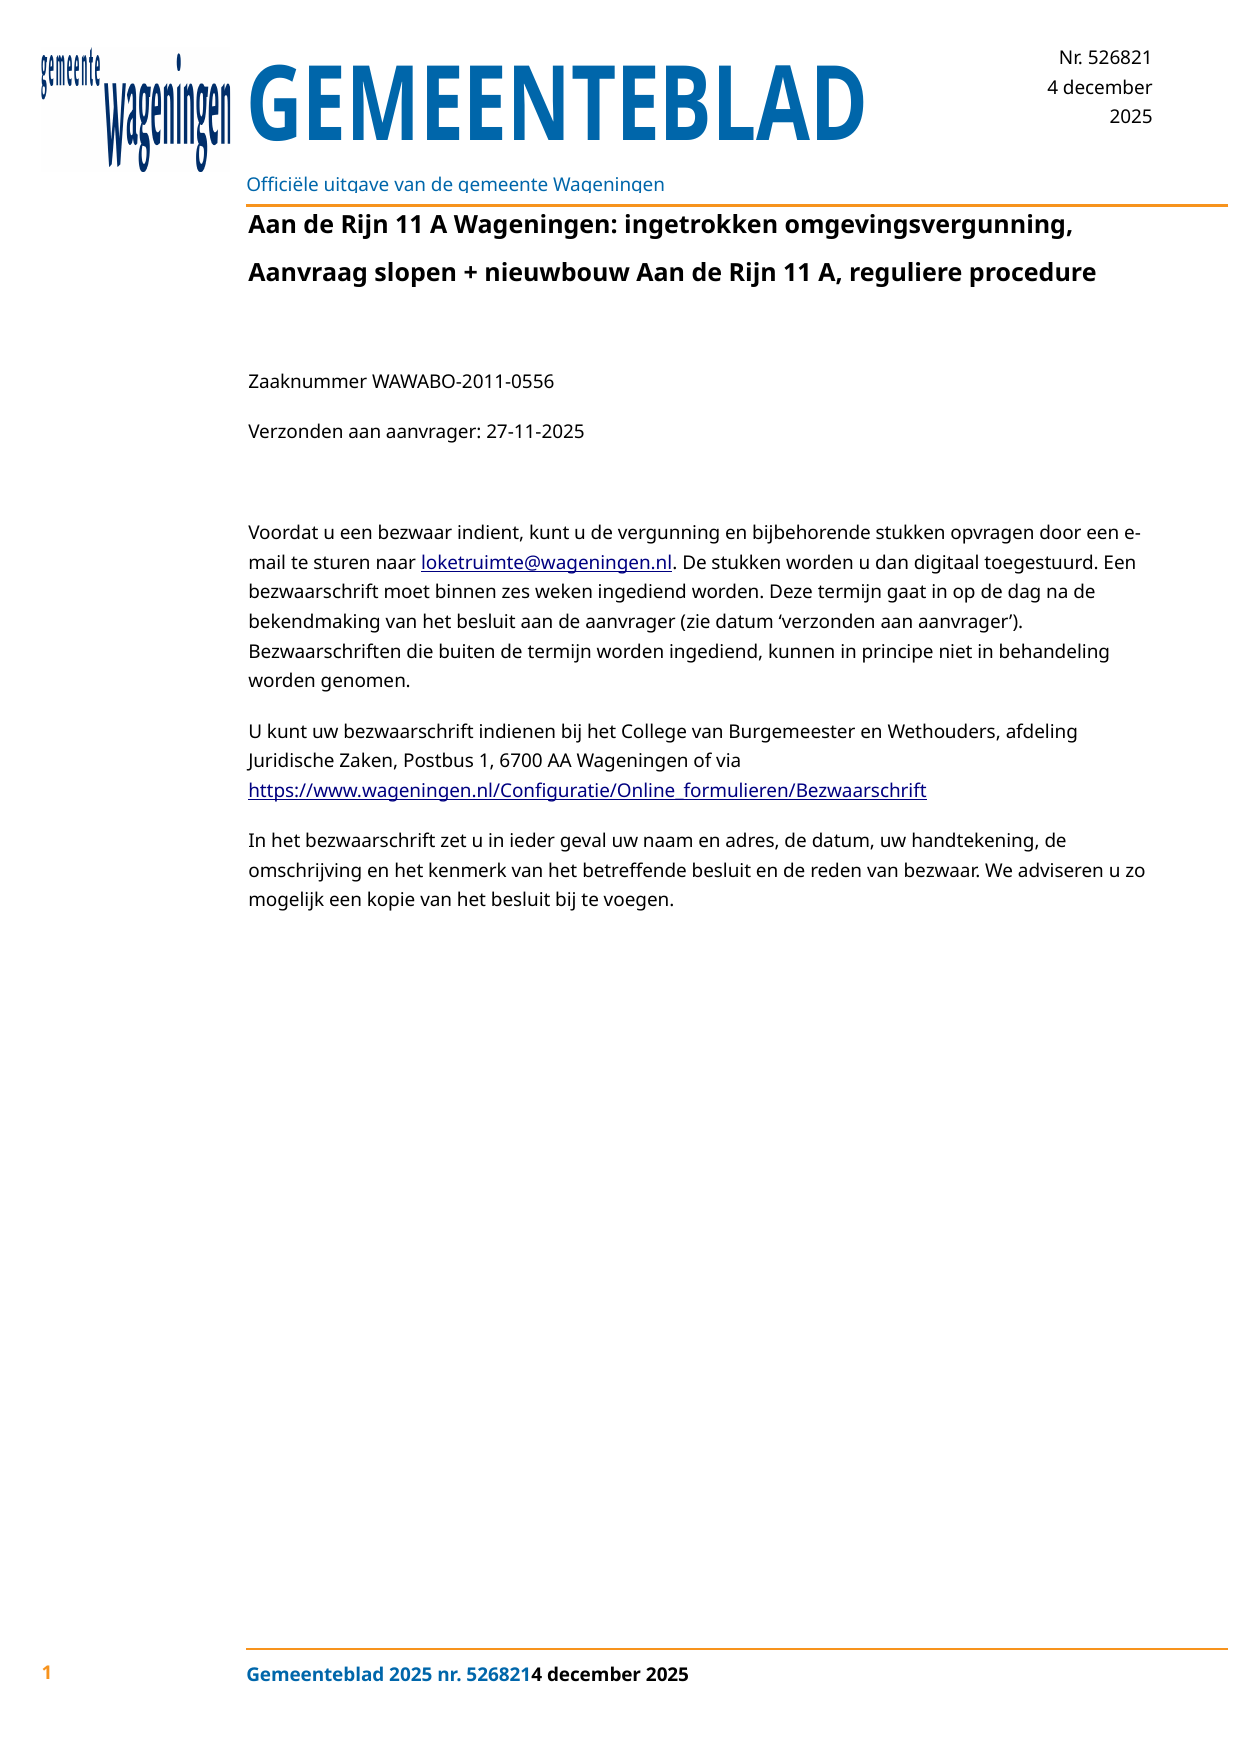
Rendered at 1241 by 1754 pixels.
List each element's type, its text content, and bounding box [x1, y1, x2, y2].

text Zaaknummer WAWABO-2011-0556 [248, 368, 1152, 394]
picture [41, 47, 231, 172]
text In het bezwaarschrift zet u in ieder geval uw naam en adres, de datum, uw handtekening, de omschrijving en het kenmerk van het betreffende besluit en de reden van bezwaar. We adviseren u zo mogelijk een kopie van het besluit bij te voegen. [248, 827, 1152, 912]
text Verzonden aan aanvrager: 27-11-2025 [248, 419, 1152, 444]
text Aan de Rijn 11 A Wageningen: ingetrokken omgevingsvergunning, Aanvraag slopen + nieuwbouw Aan de Rijn 11 A, reguliere procedure [248, 207, 1152, 288]
text U kunt uw bezwaarschrift indienen bij het College van Burgemeester en Wethouders, afdeling Juridische Zaken, Postbus 1, 6700 AA Wageningen of via https://www.wageningen.nl/Configuratie/Online_formulieren/Bezwaarschrift [248, 718, 1152, 803]
text Voordat u een bezwaar indient, kunt u de vergunning en bijbehorende stukken opvragen door een e-mail te sturen naar loketruimte@wageningen.nl. De stukken worden u dan digitaal toegestuurd. Een bezwaarschrift moet binnen zes weken ingediend worden. Deze termijn gaat in op de dag na de bekendmaking van het besluit aan de aanvrager (zie datum ‘verzonden aan aanvrager’). Bezwaarschriften die buiten de termijn worden ingediend, kunnen in principe niet in behandeling worden genomen. [248, 519, 1152, 693]
